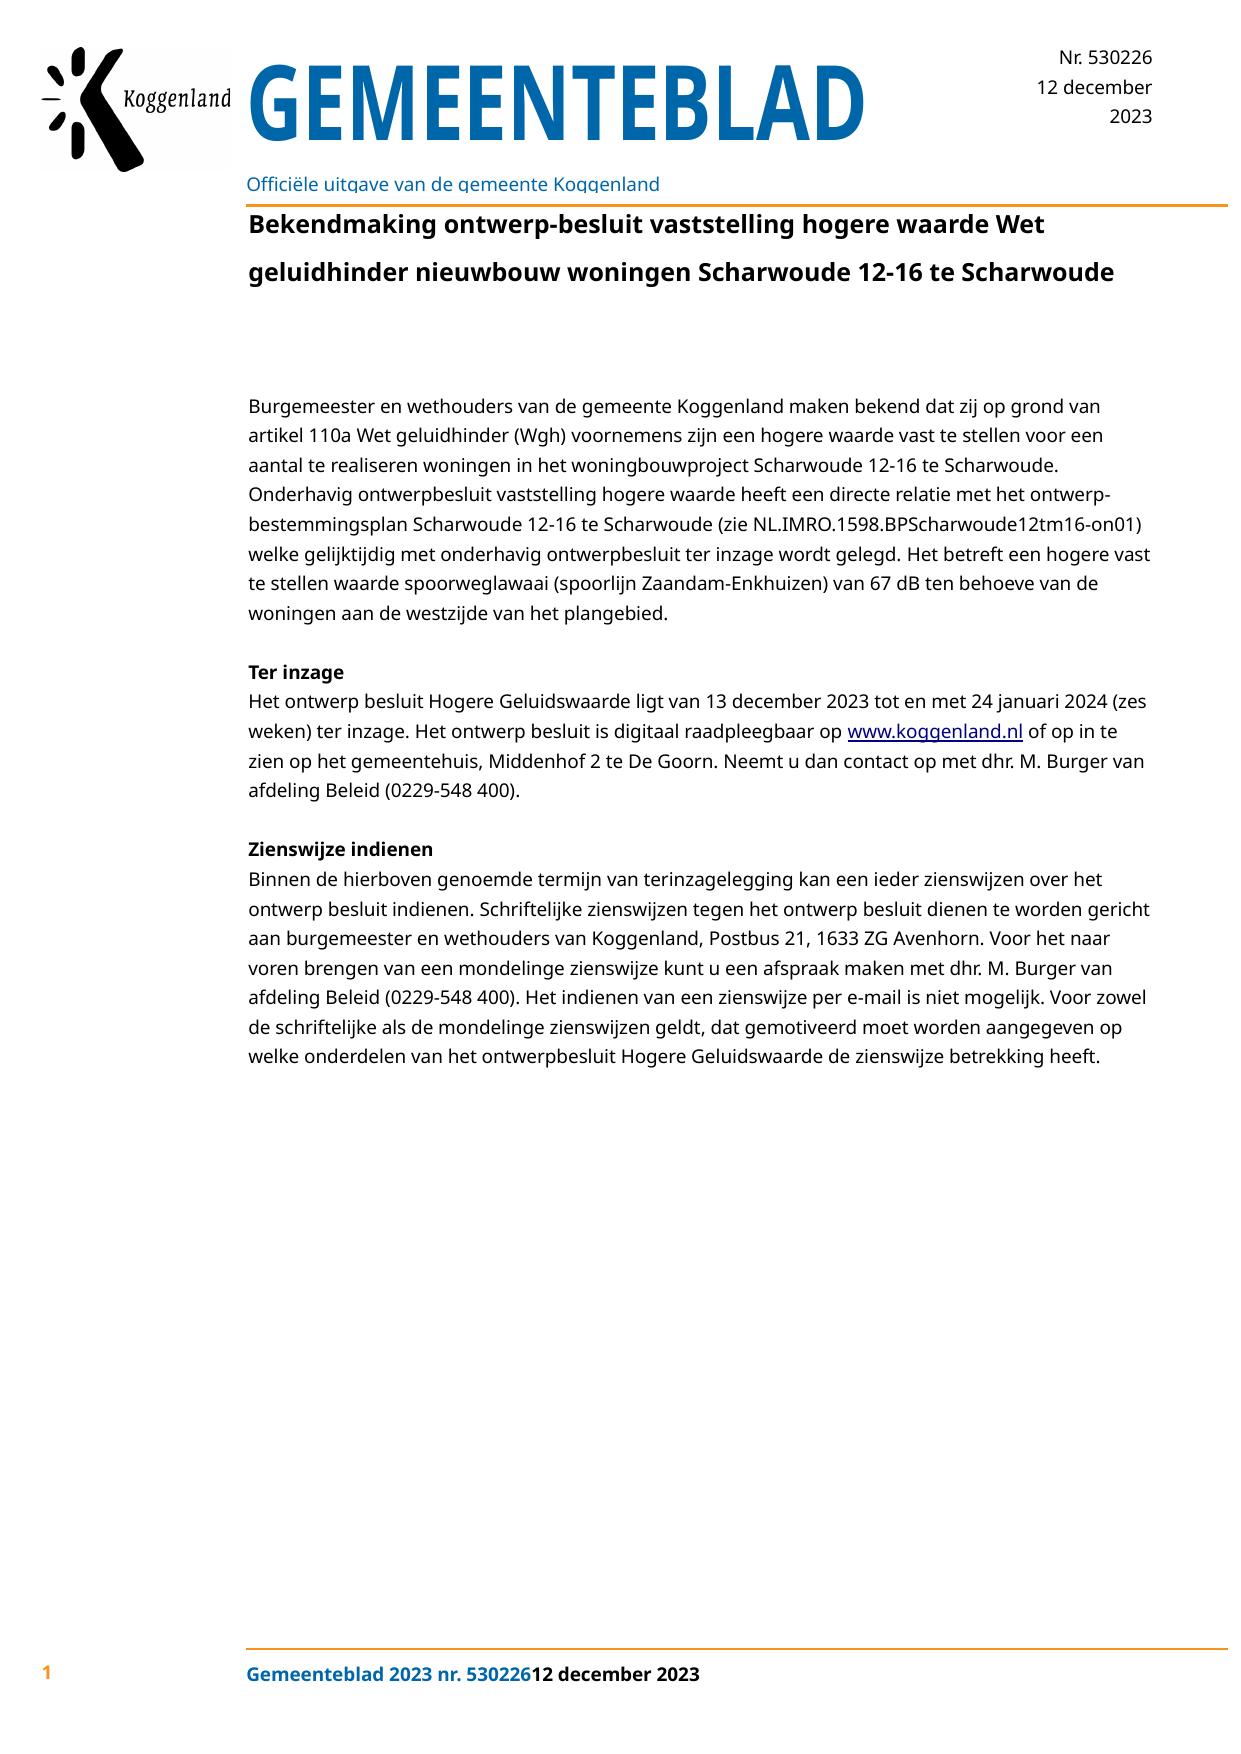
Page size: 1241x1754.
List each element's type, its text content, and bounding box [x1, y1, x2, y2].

picture [41, 47, 231, 172]
text Ter inzage [248, 659, 1152, 685]
text Binnen de hierboven genoemde termijn van terinzagelegging kan een ieder zienswijzen over het ontwerp besluit indienen. Schriftelijke zienswijzen tegen het ontwerp besluit dienen te worden gericht aan burgemeester en wethouders van Koggenland, Postbus 21, 1633 ZG Avenhorn. Voor het naar voren brengen van een mondelinge zienswijze kunt u een afspraak maken met dhr. M. Burger van afdeling Beleid (0229-548 400). Het indienen van een zienswijze per e-mail is niet mogelijk. Voor zowel de schriftelijke als de mondelinge zienswijzen geldt, dat gemotiveerd moet worden aangegeven op welke onderdelen van het ontwerpbesluit Hogere Geluidswaarde de zienswijze betrekking heeft. [248, 866, 1152, 1069]
text Burgemeester en wethouders van de gemeente Koggenland maken bekend dat zij op grond van artikel 110a Wet geluidhinder (Wgh) voornemens zijn een hogere waarde vast te stellen voor een aantal te realiseren woningen in het woningbouwproject Scharwoude 12-16 te Scharwoude. Onderhavig ontwerpbesluit vaststelling hogere waarde heeft een directe relatie met het ontwerp-bestemmingsplan Scharwoude 12-16 te Scharwoude (zie NL.IMRO.1598.BPScharwoude12tm16-on01) welke gelijktijdig met onderhavig ontwerpbesluit ter inzage wordt gelegd. Het betreft een hogere vast te stellen waarde spoorweglawaai (spoorlijn Zaandam-Enkhuizen) van 67 dB ten behoeve van de woningen aan de westzijde van het plangebied. [248, 393, 1152, 626]
text Het ontwerp besluit Hogere Geluidswaarde ligt van 13 december 2023 tot en met 24 januari 2024 (zes weken) ter inzage. Het ontwerp besluit is digitaal raadpleegbaar op www.koggenland.nl of op in te zien op het gemeentehuis, Middenhof 2 te De Goorn. Neemt u dan contact op met dhr. M. Burger van afdeling Beleid (0229-548 400). [248, 689, 1152, 803]
text Zienswijze indienen [248, 837, 1152, 862]
text Bekendmaking ontwerp-besluit vaststelling hogere waarde Wet geluidhinder nieuwbouw woningen Scharwoude 12-16 te Scharwoude [248, 207, 1152, 288]
